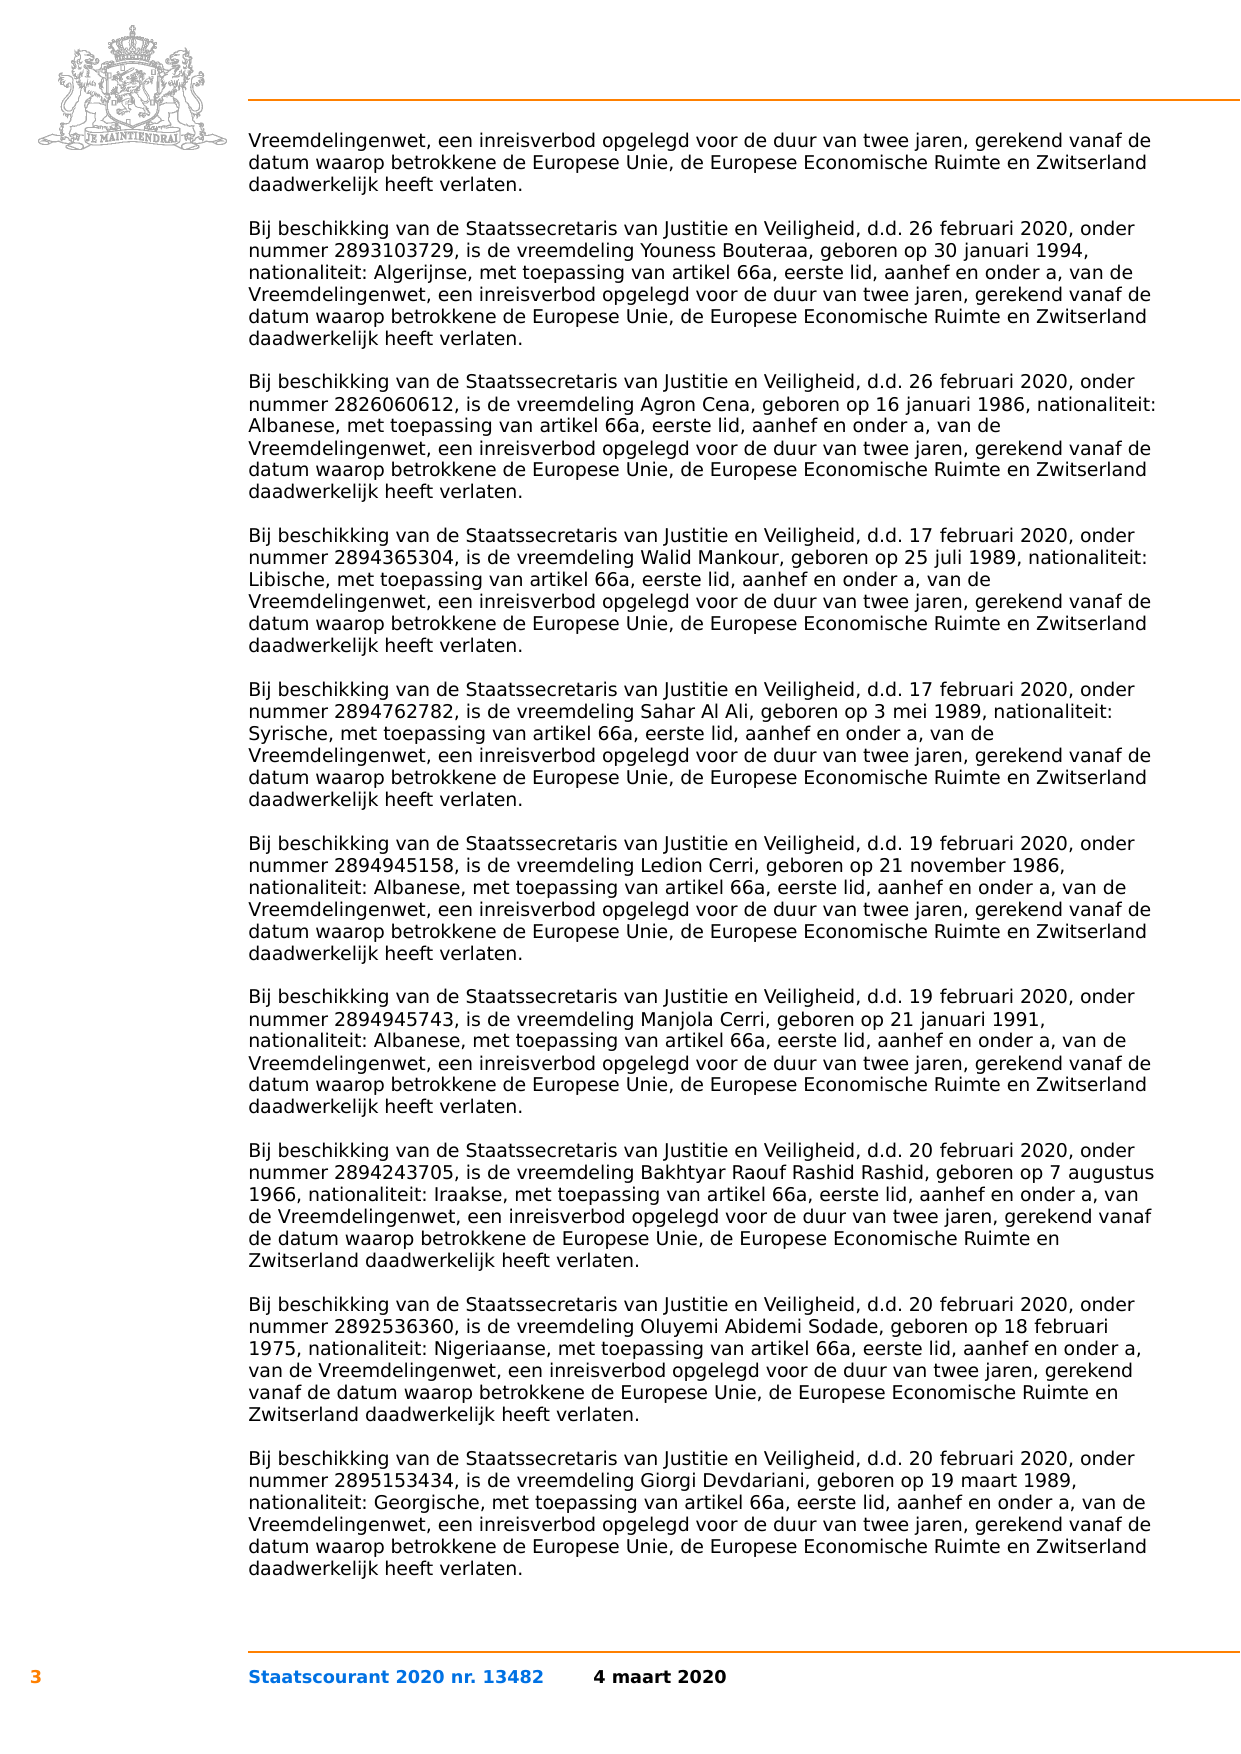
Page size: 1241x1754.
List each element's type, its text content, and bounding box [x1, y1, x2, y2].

text Bij beschikking van de Staatssecretaris van Justitie en Veiligheid, d.d. 26 februari 2020, onder nummer 2826060612, is de vreemdeling Agron Cena, geboren op 16 januari 1986, nationaliteit: Albanese, met toepassing van artikel 66a, eerste lid, aanhef en onder a, van de Vreemdelingenwet, een inreisverbod opgelegd voor de duur van twee jaren, gerekend vanaf de datum waarop betrokkene de Europese Unie, de Europese Economische Ruimte en Zwitserland daadwerkelijk heeft verlaten. [248, 371, 1163, 503]
text Bij beschikking van de Staatssecretaris van Justitie en Veiligheid, d.d. 20 februari 2020, onder nummer 2892536360, is de vreemdeling Oluyemi Abidemi Sodade, geboren op 18 februari 1975, nationaliteit: Nigeriaanse, met toepassing van artikel 66a, eerste lid, aanhef en onder a, van de Vreemdelingenwet, een inreisverbod opgelegd voor de duur van twee jaren, gerekend vanaf de datum waarop betrokkene de Europese Unie, de Europese Economische Ruimte en Zwitserland daadwerkelijk heeft verlaten. [248, 1294, 1163, 1426]
text Vreemdelingenwet, een inreisverbod opgelegd voor de duur van twee jaren, gerekend vanaf de datum waarop betrokkene de Europese Unie, de Europese Economische Ruimte en Zwitserland daadwerkelijk heeft verlaten. [248, 130, 1163, 196]
text Bij beschikking van de Staatssecretaris van Justitie en Veiligheid, d.d. 20 februari 2020, onder nummer 2895153434, is de vreemdeling Giorgi Devdariani, geboren op 19 maart 1989, nationaliteit: Georgische, met toepassing van artikel 66a, eerste lid, aanhef en onder a, van de Vreemdelingenwet, een inreisverbod opgelegd voor de duur van twee jaren, gerekend vanaf de datum waarop betrokkene de Europese Unie, de Europese Economische Ruimte en Zwitserland daadwerkelijk heeft verlaten. [248, 1448, 1163, 1579]
text Bij beschikking van de Staatssecretaris van Justitie en Veiligheid, d.d. 19 februari 2020, onder nummer 2894945158, is de vreemdeling Ledion Cerri, geboren op 21 november 1986, nationaliteit: Albanese, met toepassing van artikel 66a, eerste lid, aanhef en onder a, van de Vreemdelingenwet, een inreisverbod opgelegd voor de duur van twee jaren, gerekend vanaf de datum waarop betrokkene de Europese Unie, de Europese Economische Ruimte en Zwitserland daadwerkelijk heeft verlaten. [248, 833, 1163, 964]
text Bij beschikking van de Staatssecretaris van Justitie en Veiligheid, d.d. 17 februari 2020, onder nummer 2894365304, is de vreemdeling Walid Mankour, geboren op 25 juli 1989, nationaliteit: Libische, met toepassing van artikel 66a, eerste lid, aanhef en onder a, van de Vreemdelingenwet, een inreisverbod opgelegd voor de duur van twee jaren, gerekend vanaf de datum waarop betrokkene de Europese Unie, de Europese Economische Ruimte en Zwitserland daadwerkelijk heeft verlaten. [248, 525, 1163, 657]
picture [38, 25, 227, 150]
text Bij beschikking van de Staatssecretaris van Justitie en Veiligheid, d.d. 26 februari 2020, onder nummer 2893103729, is de vreemdeling Youness Bouteraa, geboren op 30 januari 1994, nationaliteit: Algerijnse, met toepassing van artikel 66a, eerste lid, aanhef en onder a, van de Vreemdelingenwet, een inreisverbod opgelegd voor de duur van twee jaren, gerekend vanaf de datum waarop betrokkene de Europese Unie, de Europese Economische Ruimte en Zwitserland daadwerkelijk heeft verlaten. [248, 218, 1163, 349]
text Bij beschikking van de Staatssecretaris van Justitie en Veiligheid, d.d. 20 februari 2020, onder nummer 2894243705, is de vreemdeling Bakhtyar Raouf Rashid Rashid, geboren op 7 augustus 1966, nationaliteit: Iraakse, met toepassing van artikel 66a, eerste lid, aanhef en onder a, van de Vreemdelingenwet, een inreisverbod opgelegd voor de duur van twee jaren, gerekend vanaf de datum waarop betrokkene de Europese Unie, de Europese Economische Ruimte en Zwitserland daadwerkelijk heeft verlaten. [248, 1140, 1163, 1272]
text Bij beschikking van de Staatssecretaris van Justitie en Veiligheid, d.d. 17 februari 2020, onder nummer 2894762782, is de vreemdeling Sahar Al Ali, geboren op 3 mei 1989, nationaliteit: Syrische, met toepassing van artikel 66a, eerste lid, aanhef en onder a, van de Vreemdelingenwet, een inreisverbod opgelegd voor de duur van twee jaren, gerekend vanaf de datum waarop betrokkene de Europese Unie, de Europese Economische Ruimte en Zwitserland daadwerkelijk heeft verlaten. [248, 679, 1163, 811]
text Bij beschikking van de Staatssecretaris van Justitie en Veiligheid, d.d. 19 februari 2020, onder nummer 2894945743, is de vreemdeling Manjola Cerri, geboren op 21 januari 1991, nationaliteit: Albanese, met toepassing van artikel 66a, eerste lid, aanhef en onder a, van de Vreemdelingenwet, een inreisverbod opgelegd voor de duur van twee jaren, gerekend vanaf de datum waarop betrokkene de Europese Unie, de Europese Economische Ruimte en Zwitserland daadwerkelijk heeft verlaten. [248, 986, 1163, 1118]
